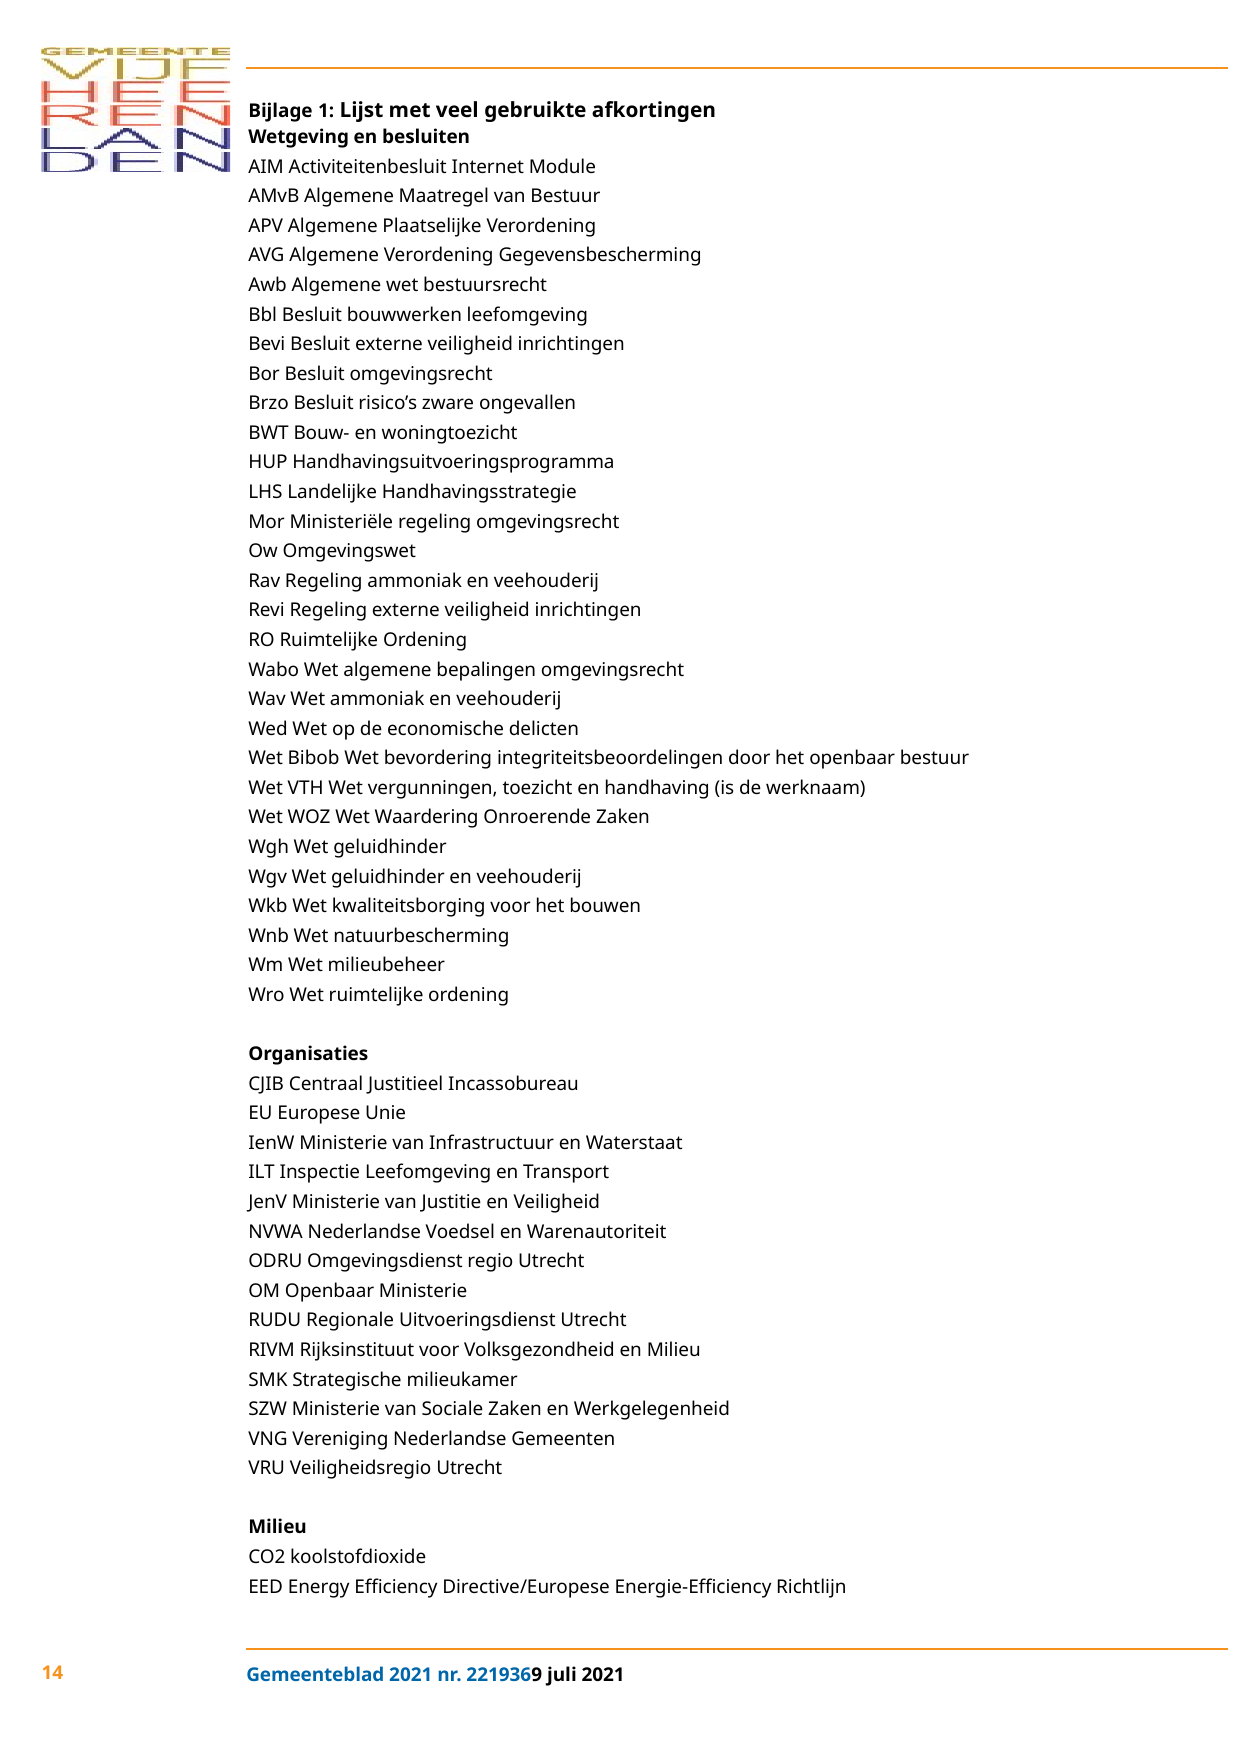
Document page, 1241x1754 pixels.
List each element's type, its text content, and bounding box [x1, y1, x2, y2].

text LHS Landelijke Handhavingsstrategie [248, 478, 1152, 504]
text Wet WOZ Wet Waardering Onroerende Zaken [248, 804, 1152, 829]
text Milieu [248, 1514, 1152, 1539]
text Wet VTH Wet vergunningen, toezicht en handhaving (is de werknaam) [248, 774, 1152, 800]
text IenW Ministerie van Infrastructuur en Waterstaat [248, 1129, 1152, 1155]
text Mor Ministeriële regeling omgevingsrecht [248, 508, 1152, 534]
text Revi Regeling externe veiligheid inrichtingen [248, 597, 1152, 622]
text Wav Wet ammoniak en veehouderij [248, 685, 1152, 711]
text Wgv Wet geluidhinder en veehouderij [248, 863, 1152, 889]
text CO2 koolstofdioxide [248, 1543, 1152, 1569]
text Ow Omgevingswet [248, 537, 1152, 563]
text Bbl Besluit bouwwerken leefomgeving [248, 301, 1152, 327]
text Organisaties [248, 1040, 1152, 1066]
text Wed Wet op de economische delicten [248, 715, 1152, 741]
text EED Energy Efficiency Directive/Europese Energie-Efficiency Richtlijn [248, 1573, 1152, 1599]
text AMvB Algemene Maatregel van Bestuur [248, 182, 1152, 208]
text OM Openbaar Ministerie [248, 1277, 1152, 1303]
text RIVM Rijksinstituut voor Volksgezondheid en Milieu [248, 1336, 1152, 1362]
text SMK Strategische milieukamer [248, 1366, 1152, 1392]
text Bevi Besluit externe veiligheid inrichtingen [248, 330, 1152, 356]
text AVG Algemene Verordening Gegevensbescherming [248, 242, 1152, 267]
text Bor Besluit omgevingsrecht [248, 360, 1152, 386]
text NVWA Nederlandse Voedsel en Warenautoriteit [248, 1218, 1152, 1244]
text ILT Inspectie Leefomgeving en Transport [248, 1159, 1152, 1184]
text RO Ruimtelijke Ordening [248, 626, 1152, 652]
text Brzo Besluit risico’s zware ongevallen [248, 389, 1152, 415]
text Wnb Wet natuurbescherming [248, 922, 1152, 948]
text CJIB Centraal Justitieel Incassobureau [248, 1070, 1152, 1096]
text Wabo Wet algemene bepalingen omgevingsrecht [248, 656, 1152, 682]
text Wet Bibob Wet bevordering integriteitsbeoordelingen door het openbaar bestuur [248, 744, 1152, 770]
text Wm Wet milieubeheer [248, 952, 1152, 977]
text EU Europese Unie [248, 1099, 1152, 1125]
text Wkb Wet kwaliteitsborging voor het bouwen [248, 892, 1152, 918]
text SZW Ministerie van Sociale Zaken en Werkgelegenheid [248, 1395, 1152, 1421]
picture [41, 47, 231, 172]
text APV Algemene Plaatselijke Verordening [248, 212, 1152, 238]
text Bijlage 1: Lijst met veel gebruikte afkortingen [248, 95, 1152, 123]
text Awb Algemene wet bestuursrecht [248, 271, 1152, 297]
text Wro Wet ruimtelijke ordening [248, 981, 1152, 1007]
text ODRU Omgevingsdienst regio Utrecht [248, 1247, 1152, 1273]
text HUP Handhavingsuitvoeringsprogramma [248, 449, 1152, 474]
text VNG Vereniging Nederlandse Gemeenten [248, 1425, 1152, 1451]
text Wetgeving en besluiten [248, 123, 1152, 149]
text Rav Regeling ammoniak en veehouderij [248, 567, 1152, 593]
text VRU Veiligheidsregio Utrecht [248, 1454, 1152, 1480]
text AIM Activiteitenbesluit Internet Module [248, 153, 1152, 179]
text BWT Bouw- en woningtoezicht [248, 419, 1152, 445]
text JenV Ministerie van Justitie en Veiligheid [248, 1188, 1152, 1214]
text Wgh Wet geluidhinder [248, 833, 1152, 859]
text RUDU Regionale Uitvoeringsdienst Utrecht [248, 1307, 1152, 1332]
